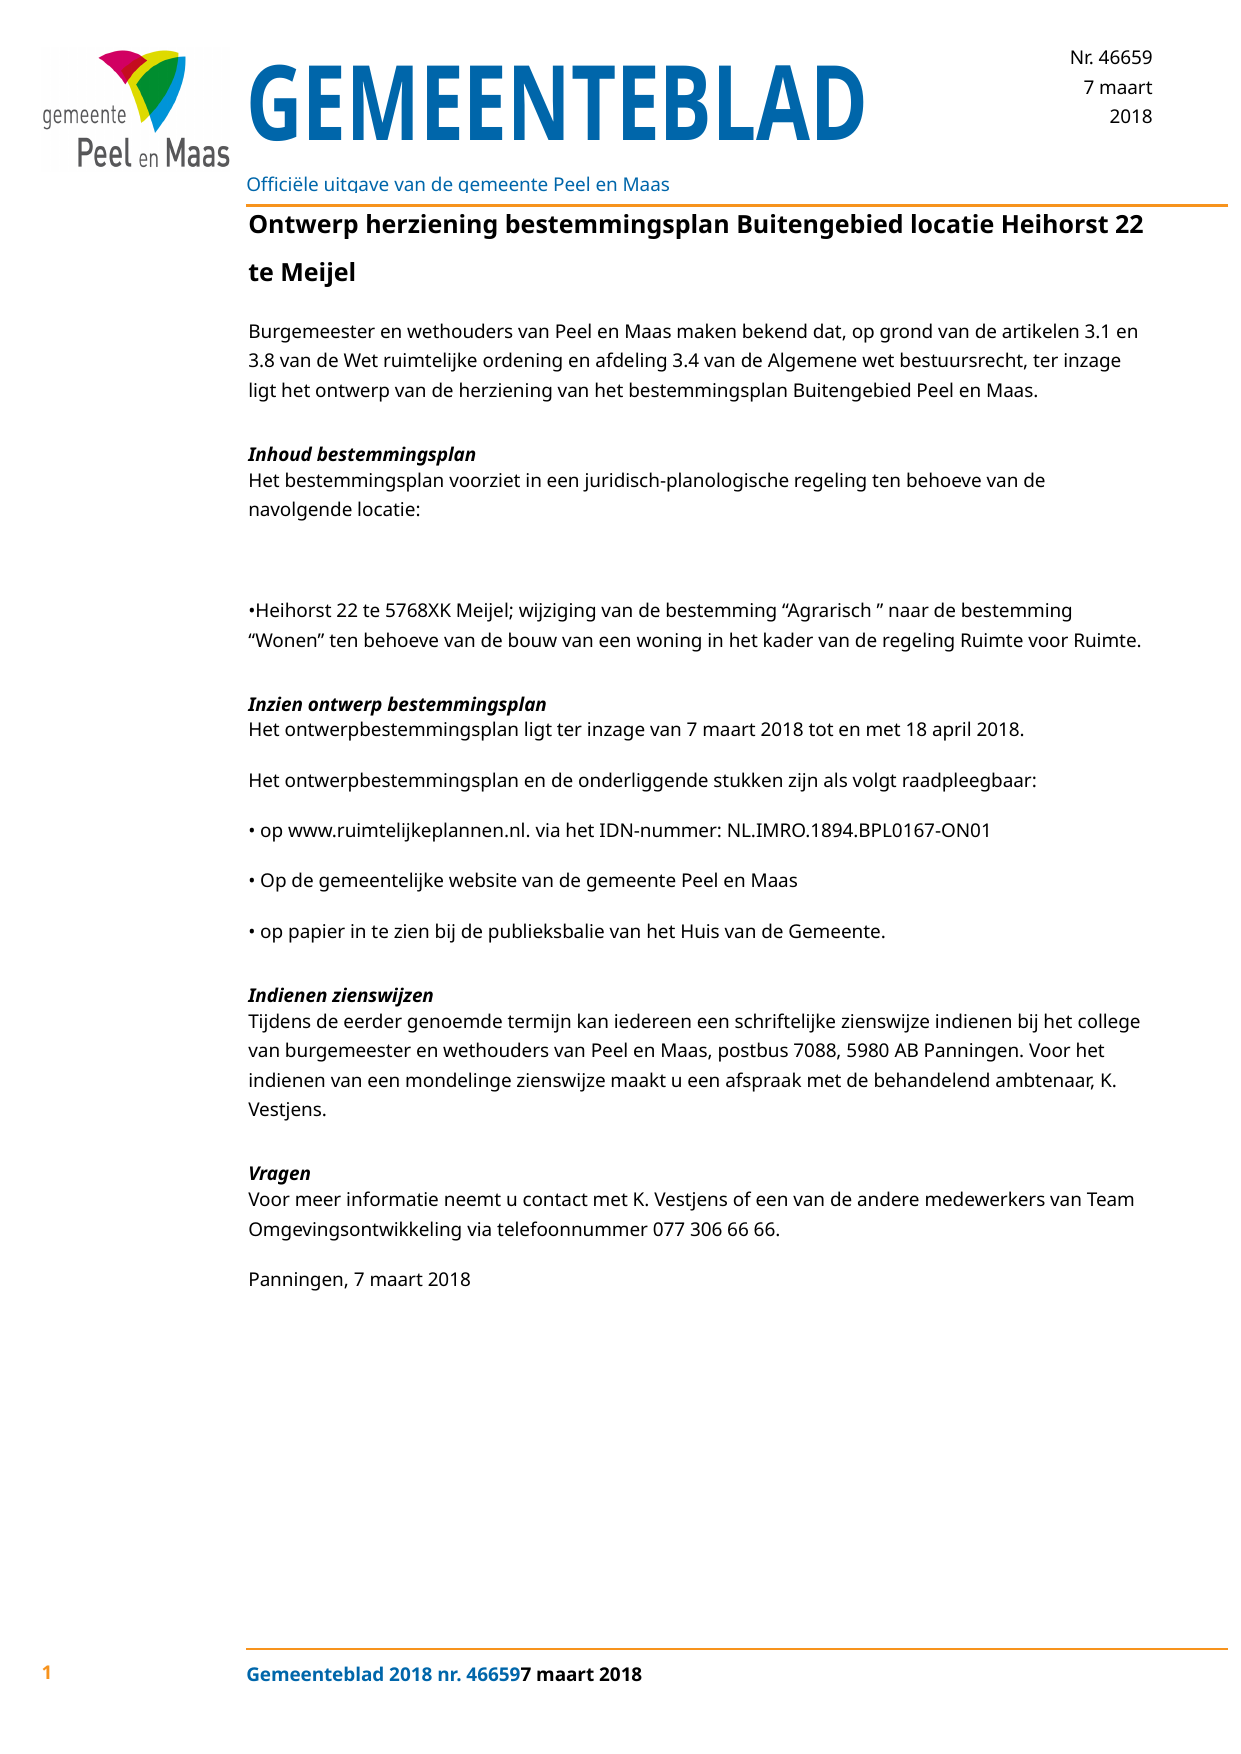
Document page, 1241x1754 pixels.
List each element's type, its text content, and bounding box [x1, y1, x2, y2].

text • op www.ruimtelijkeplannen.nl. via het IDN-nummer: NL.IMRO.1894.BPL0167-ON01 [248, 817, 1152, 843]
picture [41, 47, 231, 172]
text • op papier in te zien bij de publieksbalie van het Huis van de Gemeente. [248, 918, 1152, 944]
text Het bestemmingsplan voorziet in een juridisch-planologische regeling ten behoeve van de navolgende locatie: [248, 467, 1152, 522]
text Het ontwerpbestemmingsplan en de onderliggende stukken zijn als volgt raadpleegbaar: [248, 767, 1152, 793]
text Indienen zienswijzen [248, 982, 1152, 1008]
text Tijdens de eerder genoemde termijn kan iedereen een schriftelijke zienswijze indienen bij het college van burgemeester en wethouders van Peel en Maas, postbus 7088, 5980 AB Panningen. Voor het indienen van een mondelinge zienswijze maakt u een afspraak met de behandelend ambtenaar, K. Vestjens. [248, 1008, 1152, 1122]
text •Heihorst 22 te 5768XK Meijel; wijziging van de bestemming “Agrarisch ” naar de bestemming “Wonen” ten behoeve van de bouw van een woning in het kader van de regeling Ruimte voor Ruimte. [248, 597, 1152, 652]
text Panningen, 7 maart 2018 [248, 1266, 1152, 1292]
text Inhoud bestemmingsplan [248, 441, 1152, 467]
text Het ontwerpbestemmingsplan ligt ter inzage van 7 maart 2018 tot en met 18 april 2018. [248, 716, 1152, 742]
text Ontwerp herziening bestemmingsplan Buitengebied locatie Heihorst 22 te Meijel [248, 207, 1152, 288]
text Voor meer informatie neemt u contact met K. Vestjens of een van de andere medewerkers van Team Omgevingsontwikkeling via telefoonnummer 077 306 66 66. [248, 1186, 1152, 1242]
text Burgemeester en wethouders van Peel en Maas maken bekend dat, op grond van de artikelen 3.1 en 3.8 van de Wet ruimtelijke ordening en afdeling 3.4 van de Algemene wet bestuursrecht, ter inzage ligt het ontwerp van de herziening van het bestemmingsplan Buitengebied Peel en Maas. [248, 318, 1152, 403]
text Inzien ontwerp bestemmingsplan [248, 691, 1152, 716]
text Vragen [248, 1161, 1152, 1186]
text • Op de gemeentelijke website van de gemeente Peel en Maas [248, 868, 1152, 893]
